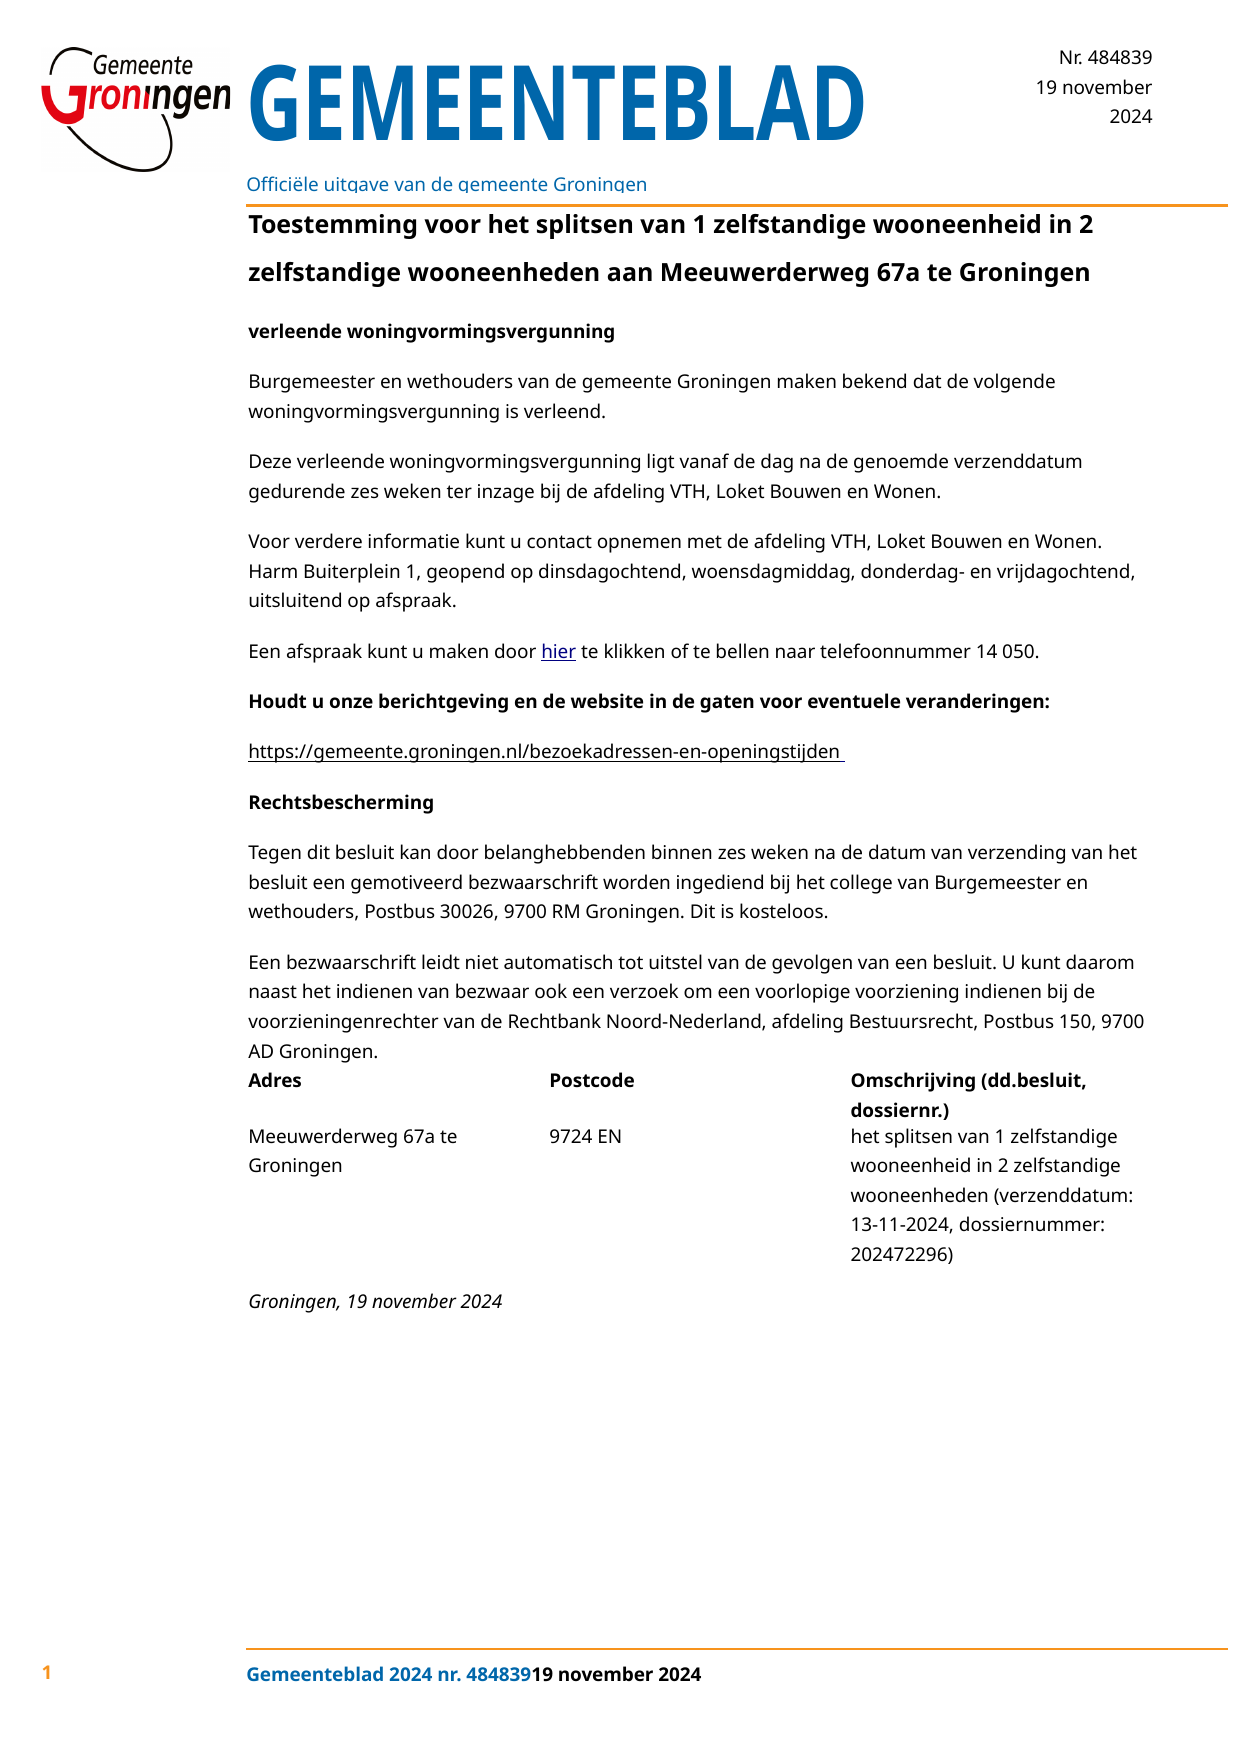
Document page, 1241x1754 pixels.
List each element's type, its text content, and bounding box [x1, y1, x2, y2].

table_header Omschrijving (dd.besluit, dossiernr.) [850, 1068, 1152, 1123]
text Burgemeester en wethouders van de gemeente Groningen maken bekend dat de volgende woningvormingsvergunning is verleend. [248, 368, 1152, 424]
text Een afspraak kunt u maken door hier te klikken of te bellen naar telefoonnummer 14 050. [248, 638, 1152, 664]
text Groningen, 19 november 2024 [248, 1288, 1152, 1314]
text Toestemming voor het splitsen van 1 zelfstandige wooneenheid in 2 zelfstandige wooneenheden aan Meeuwerderweg 67a te Groningen [248, 207, 1152, 288]
table_header Adres [248, 1068, 549, 1123]
picture [41, 47, 231, 172]
text Voor verdere informatie kunt u contact opnemen met de afdeling VTH, Loket Bouwen en Wonen. Harm Buiterplein 1, geopend op dinsdagochtend, woensdagmiddag, donderdag- en vrijdagochtend, uitsluitend op afspraak. [248, 528, 1152, 613]
text https://gemeente.groningen.nl/bezoekadressen-en-openingstijden [248, 739, 1152, 764]
table_header Postcode [549, 1068, 850, 1123]
text Tegen dit besluit kan door belanghebbenden binnen zes weken na de datum van verzending van het besluit een gemotiveerd bezwaarschrift worden ingediend bij het college van Burgemeester en wethouders, Postbus 30026, 9700 RM Groningen. Dit is kosteloos. [248, 839, 1152, 924]
text Deze verleende woningvormingsvergunning ligt vanaf de dag na de genoemde verzenddatum gedurende zes weken ter inzage bij de afdeling VTH, Loket Bouwen en Wonen. [248, 448, 1152, 504]
text Houdt u onze berichtgeving en de website in de gaten voor eventuele veranderingen: [248, 688, 1152, 714]
text verleende woningvormingsvergunning [248, 318, 1152, 344]
text Een bezwaarschrift leidt niet automatisch tot uitstel van de gevolgen van een besluit. U kunt daarom naast het indienen van bezwaar ook een verzoek om een voorlopige voorziening indienen bij de voorzieningenrechter van de Rechtbank Noord-Nederland, afdeling Bestuursrecht, Postbus 150, 9700 AD Groningen. [248, 949, 1152, 1064]
text Rechtsbescherming [248, 789, 1152, 815]
table_cell 9724 EN [549, 1123, 850, 1267]
table_cell Meeuwerderweg 67a te Groningen [248, 1123, 549, 1267]
table_cell het splitsen van 1 zelfstandige wooneenheid in 2 zelfstandige wooneenheden (verzenddatum: 13-11-2024, dossiernummer: 202472296) [850, 1123, 1152, 1267]
